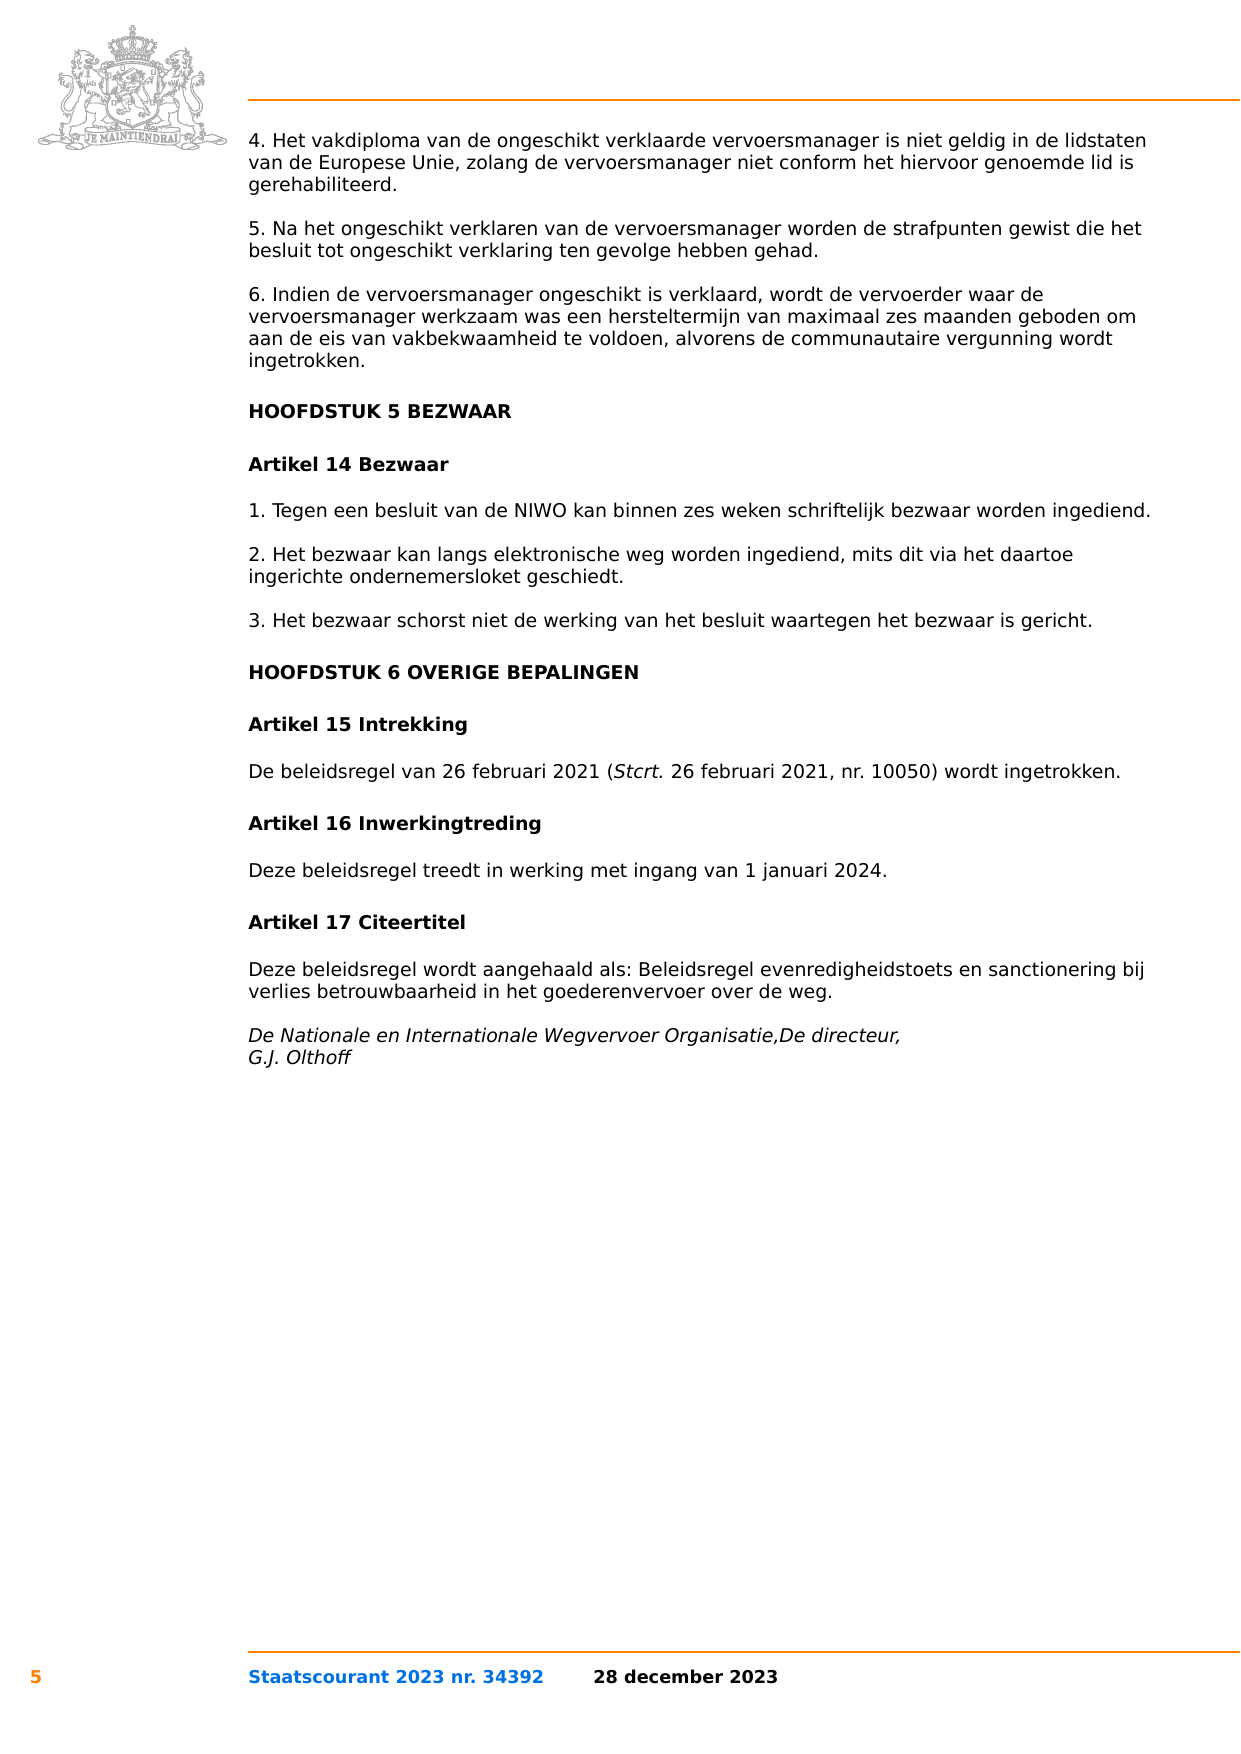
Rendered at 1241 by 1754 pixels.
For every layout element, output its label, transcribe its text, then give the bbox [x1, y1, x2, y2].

text Deze beleidsregel wordt aangehaald als: Beleidsregel evenredigheidstoets en sanctionering bij verlies betrouwbaarheid in het goederenvervoer over de weg. [248, 959, 1163, 1003]
text 3. Het bezwaar schorst niet de werking van het besluit waartegen het bezwaar is gericht. [248, 610, 1163, 632]
subtitle Artikel 15 Intrekking [248, 714, 1163, 736]
subtitle Artikel 17 Citeertitel [248, 912, 1163, 934]
text De Nationale en Internationale Wegvervoer Organisatie,De directeur, G.J. Olthoff [248, 1025, 1163, 1069]
subtitle HOOFDSTUK 5 BEZWAAR [248, 401, 1163, 423]
text De beleidsregel van 26 februari 2021 (Stcrt. 26 februari 2021, nr. 10050) wordt ingetrokken. [248, 761, 1163, 783]
text 1. Tegen een besluit van de NIWO kan binnen zes weken schriftelijk bezwaar worden ingediend. [248, 500, 1163, 522]
text Deze beleidsregel treedt in werking met ingang van 1 januari 2024. [248, 860, 1163, 882]
picture [38, 25, 227, 150]
subtitle Artikel 16 Inwerkingtreding [248, 813, 1163, 835]
text 5. Na het ongeschikt verklaren van de vervoersmanager worden de strafpunten gewist die het besluit tot ongeschikt verklaring ten gevolge hebben gehad. [248, 218, 1163, 262]
text 4. Het vakdiploma van de ongeschikt verklaarde vervoersmanager is niet geldig in de lidstaten van de Europese Unie, zolang de vervoersmanager niet conform het hiervoor genoemde lid is gerehabiliteerd. [248, 130, 1163, 196]
subtitle HOOFDSTUK 6 OVERIGE BEPALINGEN [248, 662, 1163, 684]
text 2. Het bezwaar kan langs elektronische weg worden ingediend, mits dit via het daartoe ingerichte ondernemersloket geschiedt. [248, 544, 1163, 588]
text 6. Indien de vervoersmanager ongeschikt is verklaard, wordt de vervoerder waar de vervoersmanager werkzaam was een hersteltermijn van maximaal zes maanden geboden om aan de eis van vakbekwaamheid te voldoen, alvorens de communautaire vergunning wordt ingetrokken. [248, 283, 1163, 371]
subtitle Artikel 14 Bezwaar [248, 453, 1163, 475]
